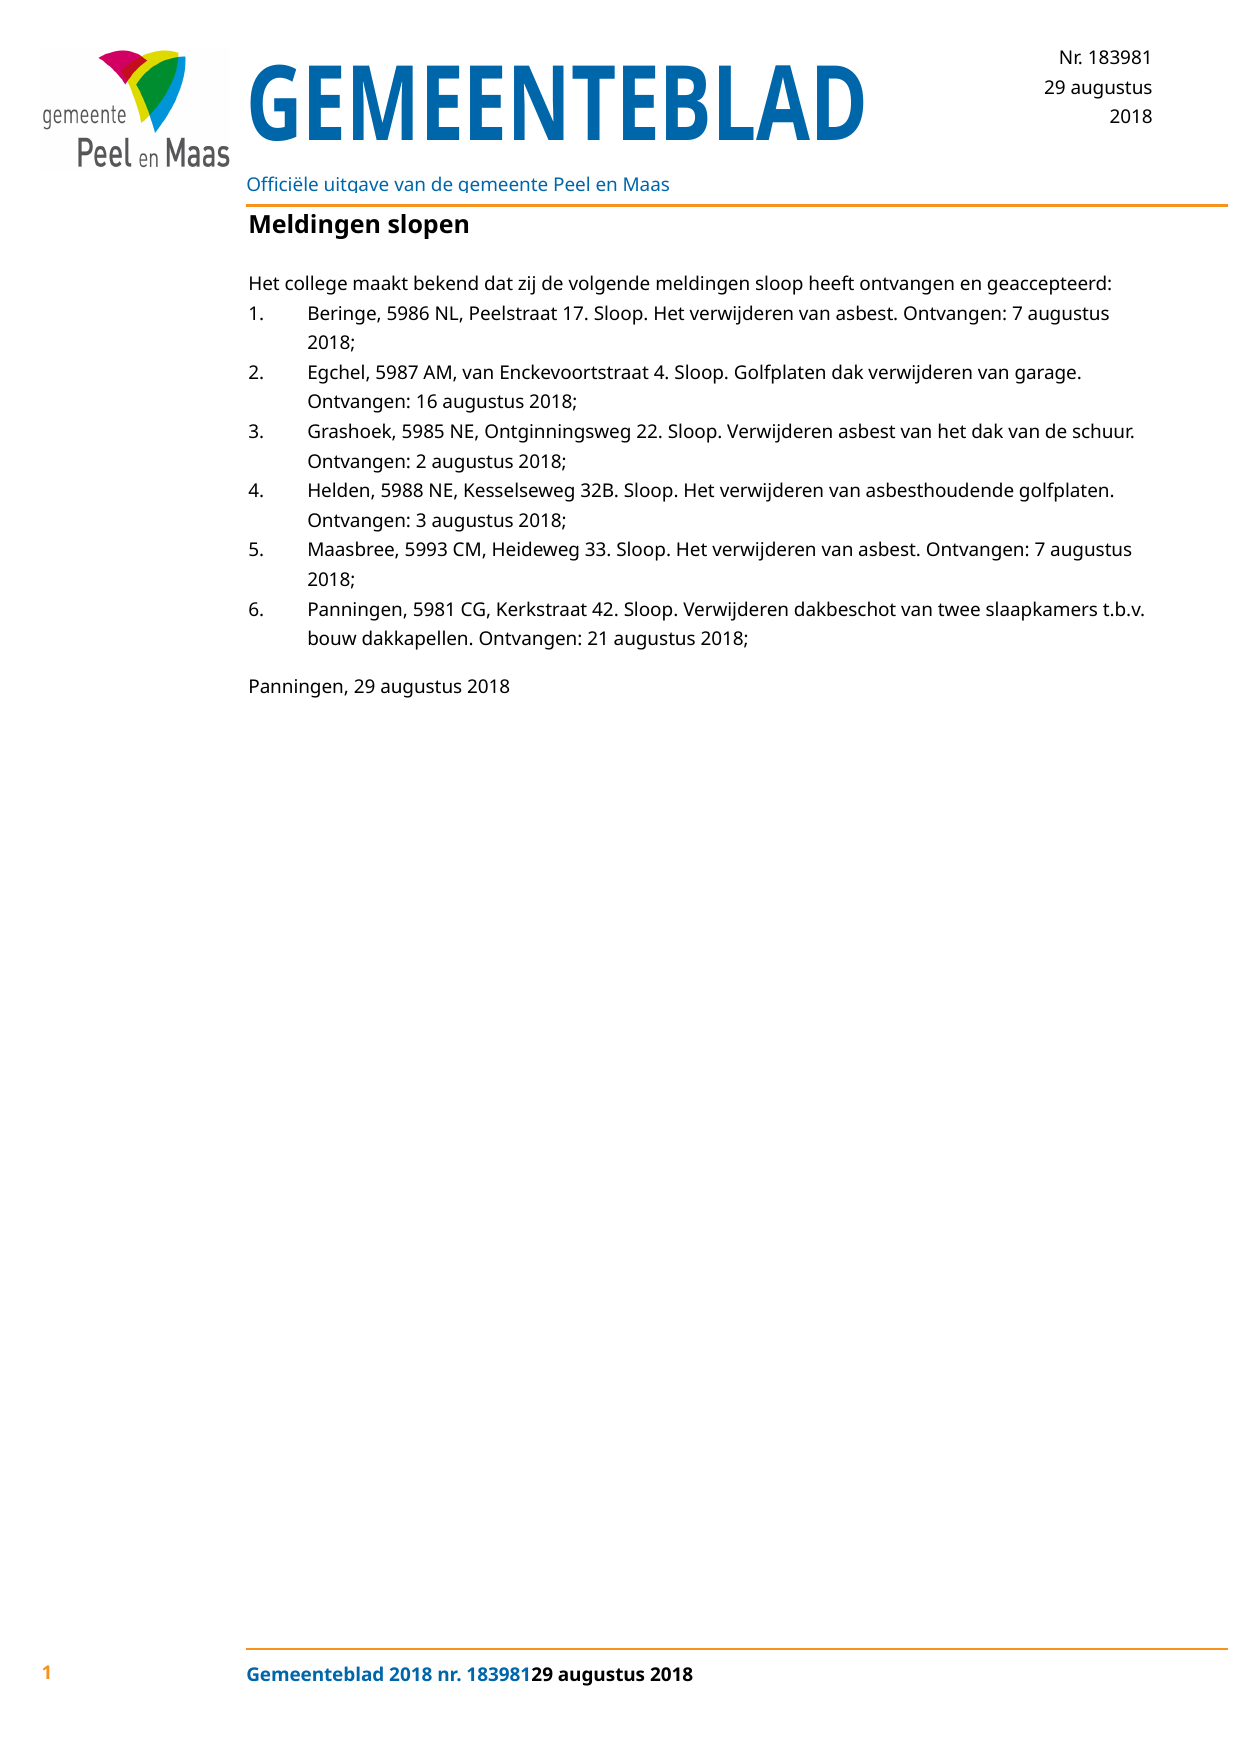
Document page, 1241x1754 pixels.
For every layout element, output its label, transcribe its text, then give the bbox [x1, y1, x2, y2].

list Maasbree, 5993 CM, Heideweg 33. Sloop. Het verwijderen van asbest. Ontvangen: 7 augustus 2018; [248, 537, 1152, 592]
picture [41, 47, 231, 172]
list Beringe, 5986 NL, Peelstraat 17. Sloop. Het verwijderen van asbest. Ontvangen: 7 augustus 2018; [248, 300, 1152, 355]
text Meldingen slopen [248, 207, 1152, 241]
list Egchel, 5987 AM, van Enckevoortstraat 4. Sloop. Golfplaten dak verwijderen van garage. Ontvangen: 16 augustus 2018; [248, 359, 1152, 414]
list Helden, 5988 NE, Kesselseweg 32B. Sloop. Het verwijderen van asbesthoudende golfplaten. Ontvangen: 3 augustus 2018; [248, 477, 1152, 533]
list Grashoek, 5985 NE, Ontginningsweg 22. Sloop. Verwijderen asbest van het dak van de schuur. Ontvangen: 2 augustus 2018; [248, 418, 1152, 473]
list Panningen, 5981 CG, Kerkstraat 42. Sloop. Verwijderen dakbeschot van twee slaapkamers t.b.v. bouw dakkapellen. Ontvangen: 21 augustus 2018; [248, 596, 1152, 651]
text Panningen, 29 augustus 2018 [248, 673, 1152, 699]
text Het college maakt bekend dat zij de volgende meldingen sloop heeft ontvangen en geaccepteerd: [248, 270, 1152, 296]
